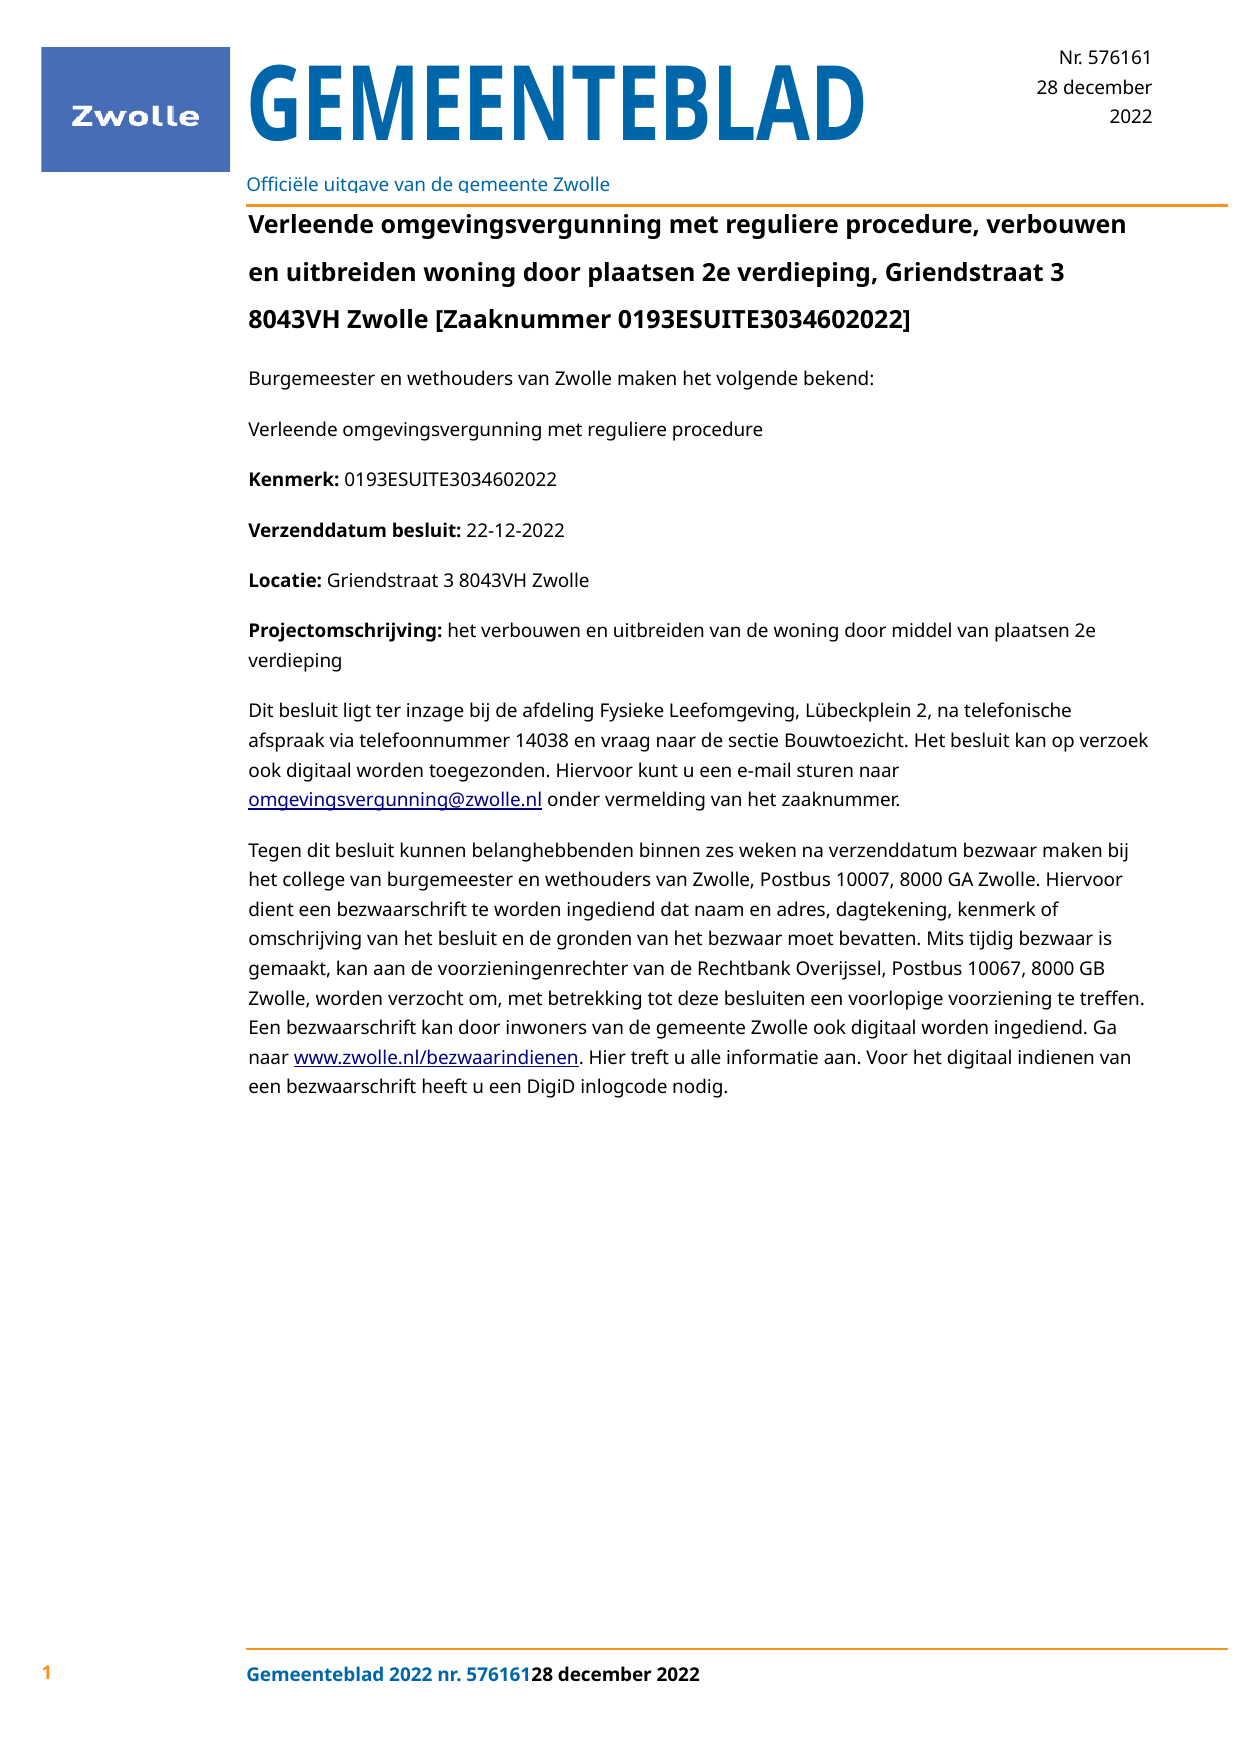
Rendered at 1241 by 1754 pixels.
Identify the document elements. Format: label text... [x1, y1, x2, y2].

text Verleende omgevingsvergunning met reguliere procedure, verbouwen en uitbreiden woning door plaatsen 2e verdieping, Griendstraat 3 8043VH Zwolle [Zaaknummer 0193ESUITE3034602022] [248, 207, 1152, 336]
picture [41, 47, 231, 172]
text Burgemeester en wethouders van Zwolle maken het volgende bekend: [248, 366, 1152, 391]
text Verzenddatum besluit: 22-12-2022 [248, 517, 1152, 542]
text Locatie: Griendstraat 3 8043VH Zwolle [248, 567, 1152, 593]
text Kenmerk: 0193ESUITE3034602022 [248, 466, 1152, 492]
text Dit besluit ligt ter inzage bij de afdeling Fysieke Leefomgeving, Lübeckplein 2, na telefonische afspraak via telefoonnummer 14038 en vraag naar de sectie Bouwtoezicht. Het besluit kan op verzoek ook digitaal worden toegezonden. Hiervoor kunt u een e-mail sturen naar omgevingsvergunning@zwolle.nl onder vermelding van het zaaknummer. [248, 698, 1152, 812]
text Projectomschrijving: het verbouwen en uitbreiden van de woning door middel van plaatsen 2e verdieping [248, 618, 1152, 673]
text Tegen dit besluit kunnen belanghebbenden binnen zes weken na verzenddatum bezwaar maken bij het college van burgemeester en wethouders van Zwolle, Postbus 10007, 8000 GA Zwolle. Hiervoor dient een bezwaarschrift te worden ingediend dat naam en adres, dagtekening, kenmerk of omschrijving van het besluit en de gronden van het bezwaar moet bevatten. Mits tijdig bezwaar is gemaakt, kan aan de voorzieningenrechter van de Rechtbank Overijssel, Postbus 10067, 8000 GB Zwolle, worden verzocht om, met betrekking tot deze besluiten een voorlopige voorziening te treffen. Een bezwaarschrift kan door inwoners van de gemeente Zwolle ook digitaal worden ingediend. Ga naar www.zwolle.nl/bezwaarindienen. Hier treft u alle informatie aan. Voor het digitaal indienen van een bezwaarschrift heeft u een DigiD inlogcode nodig. [248, 837, 1152, 1099]
text Verleende omgevingsvergunning met reguliere procedure [248, 416, 1152, 442]
